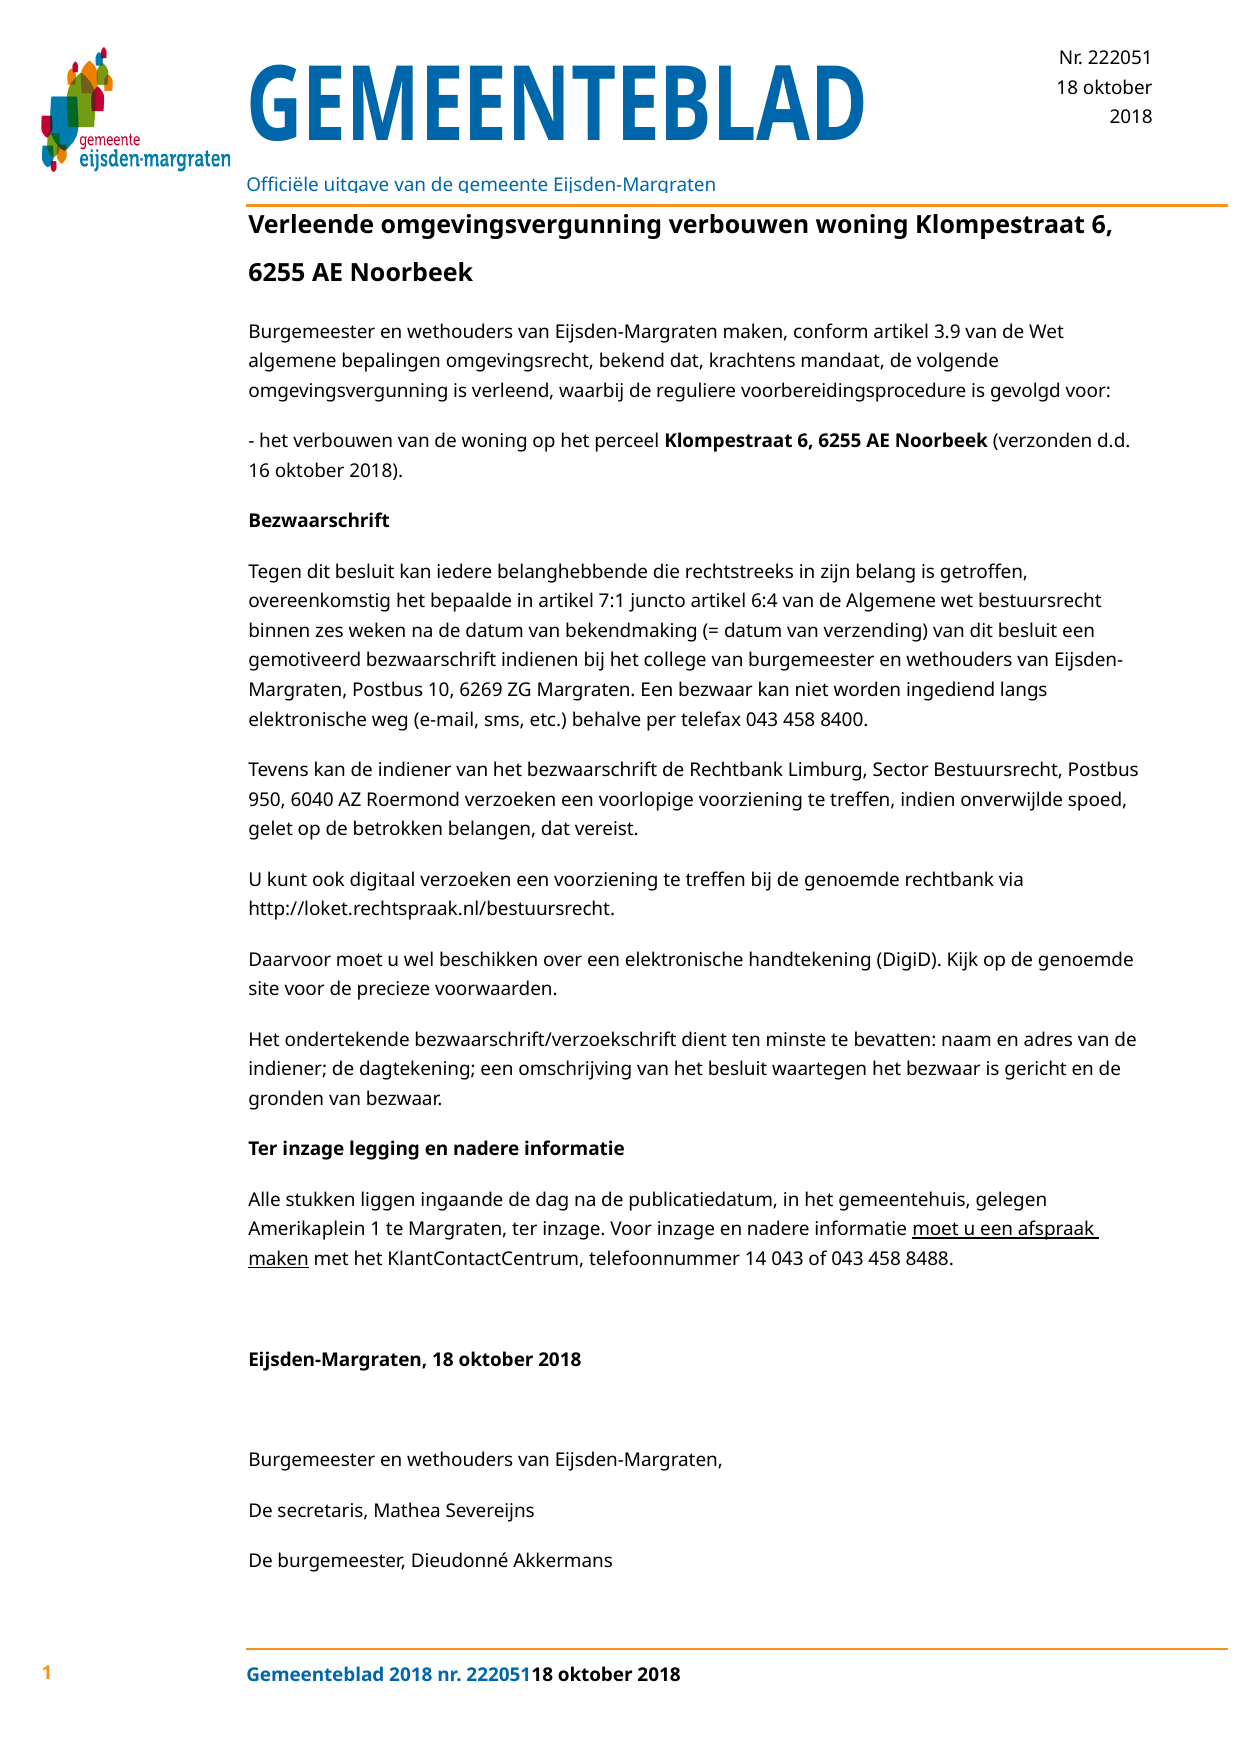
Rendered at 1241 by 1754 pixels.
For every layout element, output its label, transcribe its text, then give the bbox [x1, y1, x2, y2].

text U kunt ook digitaal verzoeken een voorziening te treffen bij de genoemde rechtbank via http://loket.rechtspraak.nl/bestuursrecht. [248, 866, 1152, 921]
text Tegen dit besluit kan iedere belanghebbende die rechtstreeks in zijn belang is getroffen, overeenkomstig het bepaalde in artikel 7:1 juncto artikel 6:4 van de Algemene wet bestuursrecht binnen zes weken na de datum van bekendmaking (= datum van verzending) van dit besluit een gemotiveerd bezwaarschrift indienen bij het college van burgemeester en wethouders van Eijsden-Margraten, Postbus 10, 6269 ZG Margraten. Een bezwaar kan niet worden ingediend langs elektronische weg (e-mail, sms, etc.) behalve per telefax 043 458 8400. [248, 558, 1152, 732]
text Ter inzage legging en nadere informatie [248, 1135, 1152, 1161]
text Het ondertekende bezwaarschrift/verzoekschrift dient ten minste te bevatten: naam en adres van de indiener; de dagtekening; een omschrijving van het besluit waartegen het bezwaar is gericht en de gronden van bezwaar. [248, 1026, 1152, 1111]
text Burgemeester en wethouders van Eijsden-Margraten maken, conform artikel 3.9 van de Wet algemene bepalingen omgevingsrecht, bekend dat, krachtens mandaat, de volgende omgevingsvergunning is verleend, waarbij de reguliere voorbereidingsprocedure is gevolgd voor: [248, 318, 1152, 403]
text Eijsden-Margraten, 18 oktober 2018 [248, 1346, 1152, 1372]
text Alle stukken liggen ingaande de dag na de publicatiedatum, in het gemeentehuis, gelegen Amerikaplein 1 te Margraten, ter inzage. Voor inzage en nadere informatie moet u een afspraak maken met het KlantContactCentrum, telefoonnummer 14 043 of 043 458 8488. [248, 1186, 1152, 1271]
text Daarvoor moet u wel beschikken over een elektronische handtekening (DigiD). Kijk op de genoemde site voor de precieze voorwaarden. [248, 946, 1152, 1001]
text De secretaris, Mathea Severeijns [248, 1497, 1152, 1523]
text - het verbouwen van de woning op het perceel Klompestraat 6, 6255 AE Noorbeek (verzonden d.d. 16 oktober 2018). [248, 427, 1152, 483]
text De burgemeester, Dieudonné Akkermans [248, 1547, 1152, 1573]
picture [41, 47, 231, 172]
text Tevens kan de indiener van het bezwaarschrift de Rechtbank Limburg, Sector Bestuursrecht, Postbus 950, 6040 AZ Roermond verzoeken een voorlopige voorziening te treffen, indien onverwijlde spoed, gelet op de betrokken belangen, dat vereist. [248, 756, 1152, 841]
text Bezwaarschrift [248, 507, 1152, 533]
text Burgemeester en wethouders van Eijsden-Margraten, [248, 1447, 1152, 1472]
text Verleende omgevingsvergunning verbouwen woning Klompestraat 6, 6255 AE Noorbeek [248, 207, 1152, 288]
